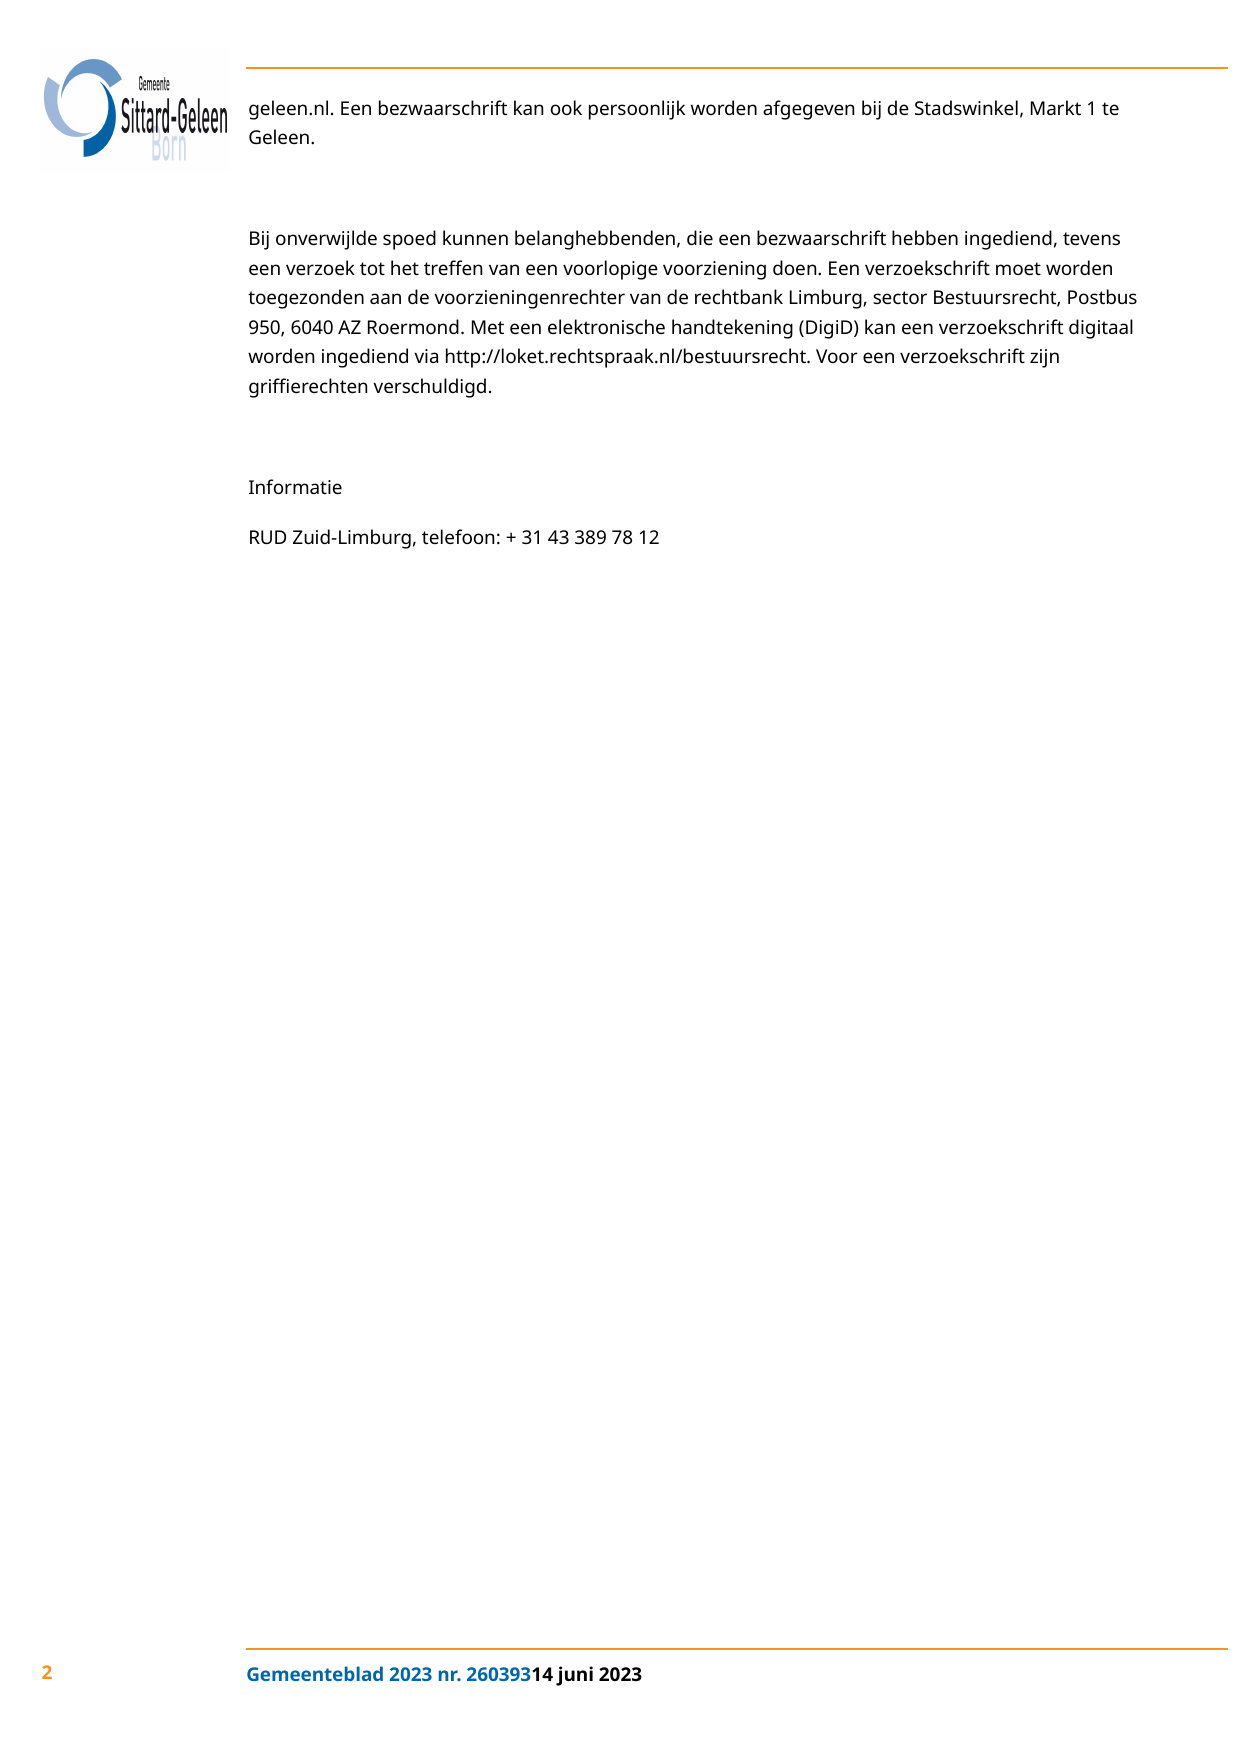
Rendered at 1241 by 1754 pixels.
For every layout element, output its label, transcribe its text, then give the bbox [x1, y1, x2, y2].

picture [41, 47, 231, 172]
text geleen.nl. Een bezwaarschrift kan ook persoonlijk worden afgegeven bij de Stadswinkel, Markt 1 te Geleen. [248, 95, 1152, 150]
text RUD Zuid-Limburg, telefoon: + 31 43 389 78 12 [248, 524, 1152, 550]
text Bij onverwijlde spoed kunnen belanghebbenden, die een bezwaarschrift hebben ingediend, tevens een verzoek tot het treffen van een voorlopige voorziening doen. Een verzoekschrift moet worden toegezonden aan de voorzieningenrechter van de rechtbank Limburg, sector Bestuursrecht, Postbus 950, 6040 AZ Roermond. Met een elektronische handtekening (DigiD) kan een verzoekschrift digitaal worden ingediend via http://loket.rechtspraak.nl/bestuursrecht. Voor een verzoekschrift zijn griffierechten verschuldigd. [248, 225, 1152, 399]
text Informatie [248, 474, 1152, 500]
